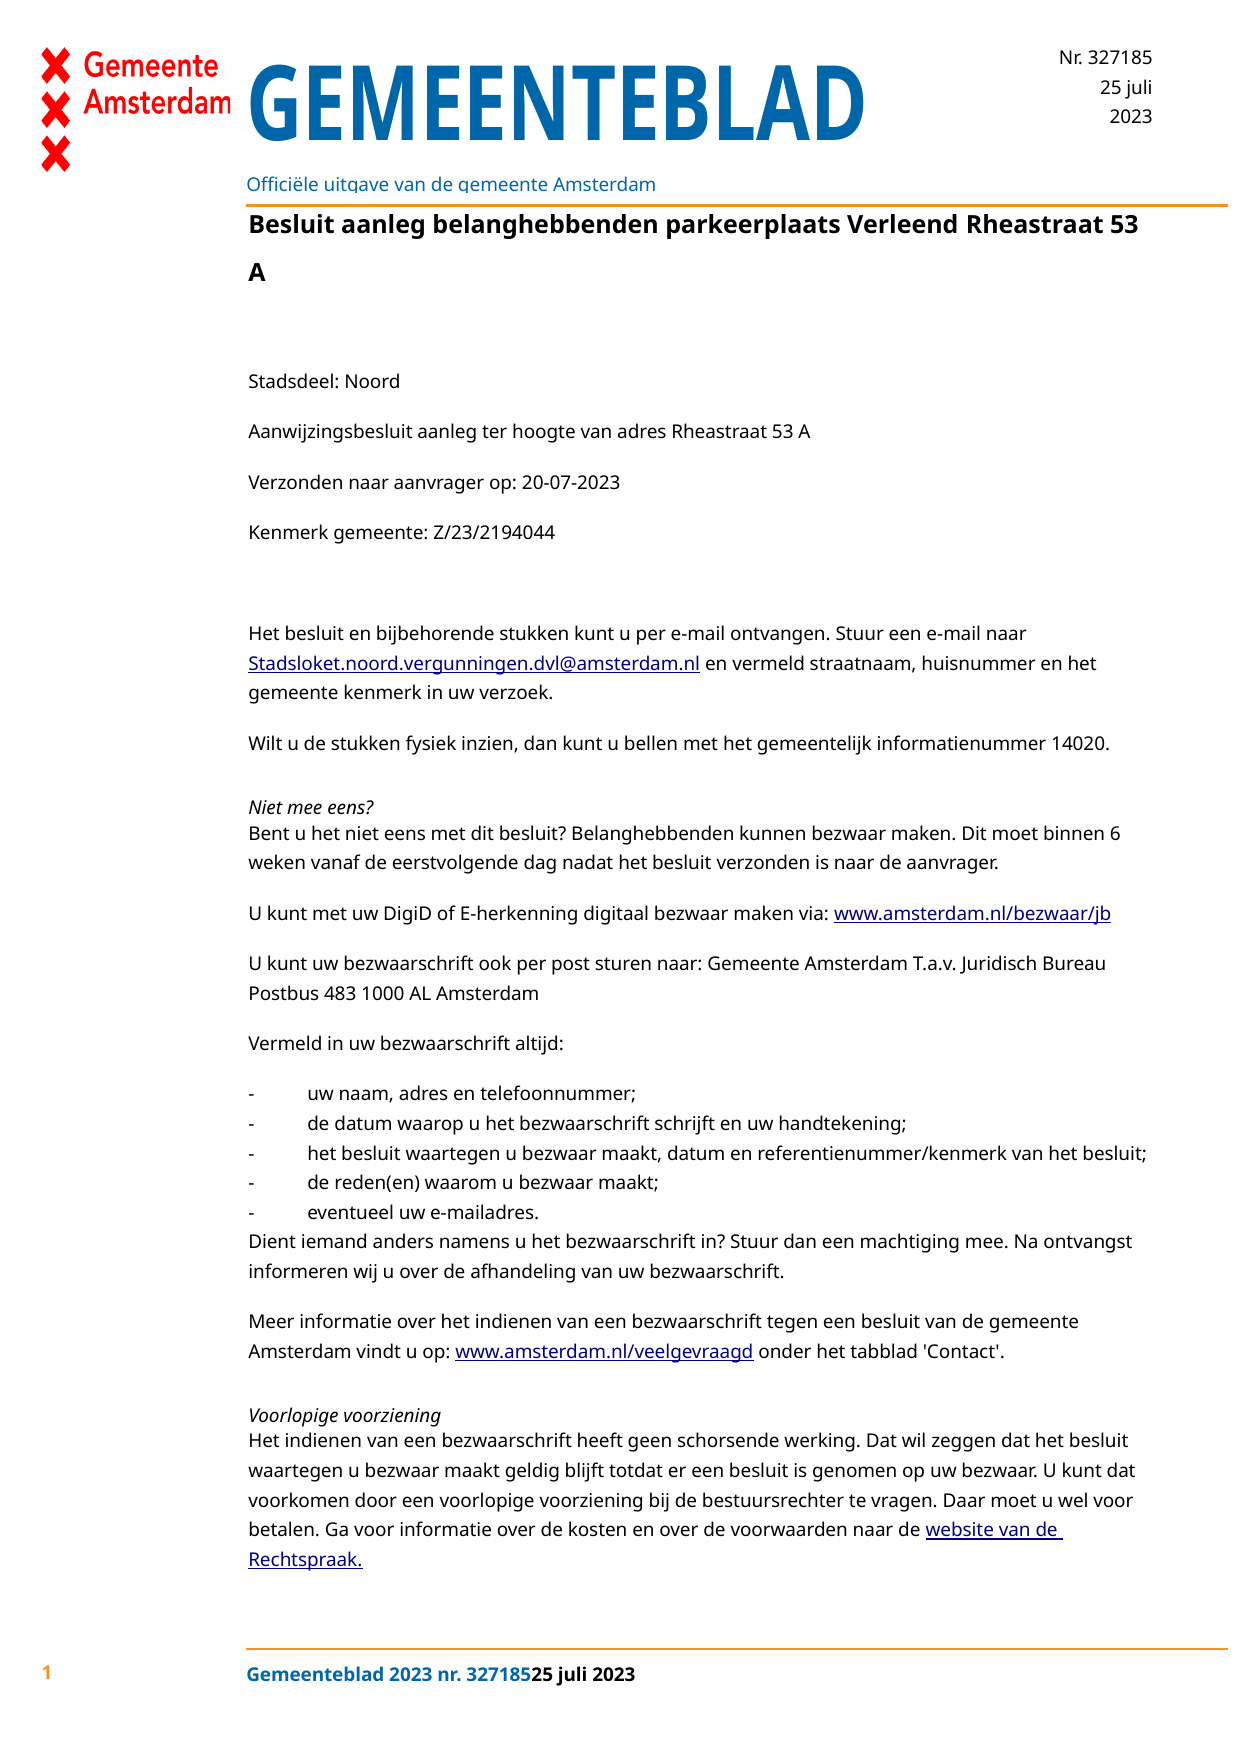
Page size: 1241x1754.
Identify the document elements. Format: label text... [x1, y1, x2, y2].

text Bent u het niet eens met dit besluit? Belanghebbenden kunnen bezwaar maken. Dit moet binnen 6 weken vanaf de eerstvolgende dag nadat het besluit verzonden is naar de aanvrager. [248, 820, 1152, 875]
text Voorlopige voorziening [248, 1402, 1152, 1428]
text Wilt u de stukken fysiek inzien, dan kunt u bellen met het gemeentelijk informatienummer 14020. [248, 730, 1152, 756]
text U kunt uw bezwaarschrift ook per post sturen naar: Gemeente Amsterdam T.a.v. Juridisch Bureau Postbus 483 1000 AL Amsterdam [248, 950, 1152, 1005]
text Kenmerk gemeente: Z/23/2194044 [248, 519, 1152, 545]
picture [41, 47, 231, 172]
text Aanwijzingsbesluit aanleg ter hoogte van adres Rheastraat 53 A [248, 419, 1152, 444]
text Verzonden naar aanvrager op: 20-07-2023 [248, 469, 1152, 495]
list de reden(en) waarom u bezwaar maakt; [248, 1169, 1152, 1195]
text Het besluit en bijbehorende stukken kunt u per e-mail ontvangen. Stuur een e-mail naar Stadsloket.noord.vergunningen.dvl@amsterdam.nl en vermeld straatnaam, huisnummer en het gemeente kenmerk in uw verzoek. [248, 620, 1152, 705]
list het besluit waartegen u bezwaar maakt, datum en referentienummer/kenmerk van het besluit; [248, 1140, 1152, 1165]
text Stadsdeel: Noord [248, 368, 1152, 394]
text Meer informatie over het indienen van een bezwaarschrift tegen een besluit van de gemeente Amsterdam vindt u op: www.amsterdam.nl/veelgevraagd onder het tabblad 'Contact'. [248, 1308, 1152, 1364]
list eventueel uw e-mailadres. [248, 1199, 1152, 1224]
text Het indienen van een bezwaarschrift heeft geen schorsende werking. Dat wil zeggen dat het besluit waartegen u bezwaar maakt geldig blijft totdat er een besluit is genomen op uw bezwaar. U kunt dat voorkomen door een voorlopige voorziening bij de bestuursrechter te vragen. Daar moet u wel voor betalen. Ga voor informatie over de kosten en over de voorwaarden naar de website van de Rechtspraak. [248, 1428, 1152, 1572]
text Vermeld in uw bezwaarschrift altijd: [248, 1030, 1152, 1056]
text Dient iemand anders namens u het bezwaarschrift in? Stuur dan een machtiging mee. Na ontvangst informeren wij u over de afhandeling van uw bezwaarschrift. [248, 1228, 1152, 1284]
list de datum waarop u het bezwaarschrift schrijft en uw handtekening; [248, 1110, 1152, 1136]
list uw naam, adres en telefoonnummer; [248, 1081, 1152, 1106]
text Besluit aanleg belanghebbenden parkeerplaats Verleend Rheastraat 53 A [248, 207, 1152, 288]
text Niet mee eens? [248, 794, 1152, 820]
text U kunt met uw DigiD of E-herkenning digitaal bezwaar maken via: www.amsterdam.nl/bezwaar/jb [248, 900, 1152, 925]
